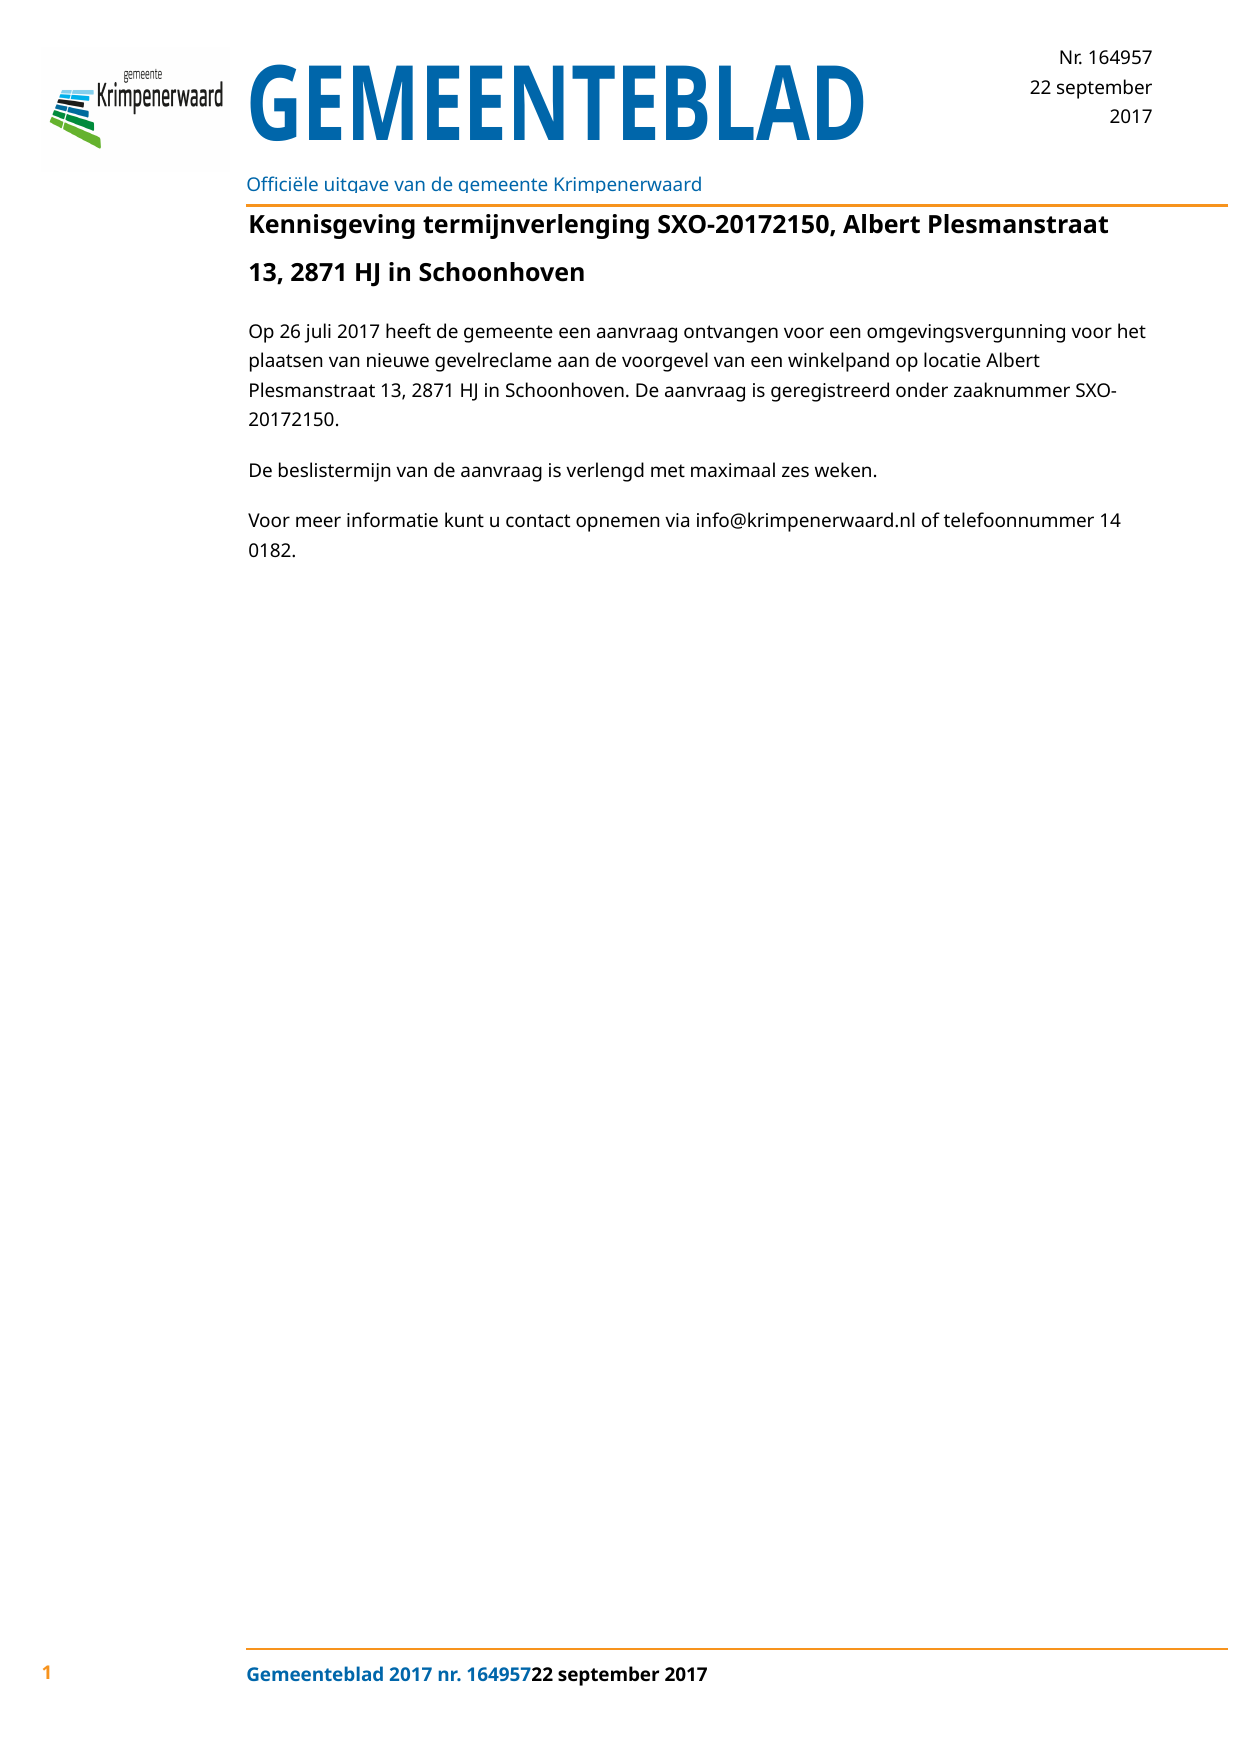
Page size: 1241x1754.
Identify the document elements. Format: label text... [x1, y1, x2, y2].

text Kennisgeving termijnverlenging SXO-20172150, Albert Plesmanstraat 13, 2871 HJ in Schoonhoven [248, 207, 1152, 288]
picture [41, 47, 231, 172]
text Voor meer informatie kunt u contact opnemen via info@krimpenerwaard.nl of telefoonnummer 14 0182. [248, 507, 1152, 563]
text Op 26 juli 2017 heeft de gemeente een aanvraag ontvangen voor een omgevingsvergunning voor het plaatsen van nieuwe gevelreclame aan de voorgevel van een winkelpand op locatie Albert Plesmanstraat 13, 2871 HJ in Schoonhoven. De aanvraag is geregistreerd onder zaaknummer SXO-20172150. [248, 318, 1152, 432]
text De beslistermijn van de aanvraag is verlengd met maximaal zes weken. [248, 457, 1152, 483]
